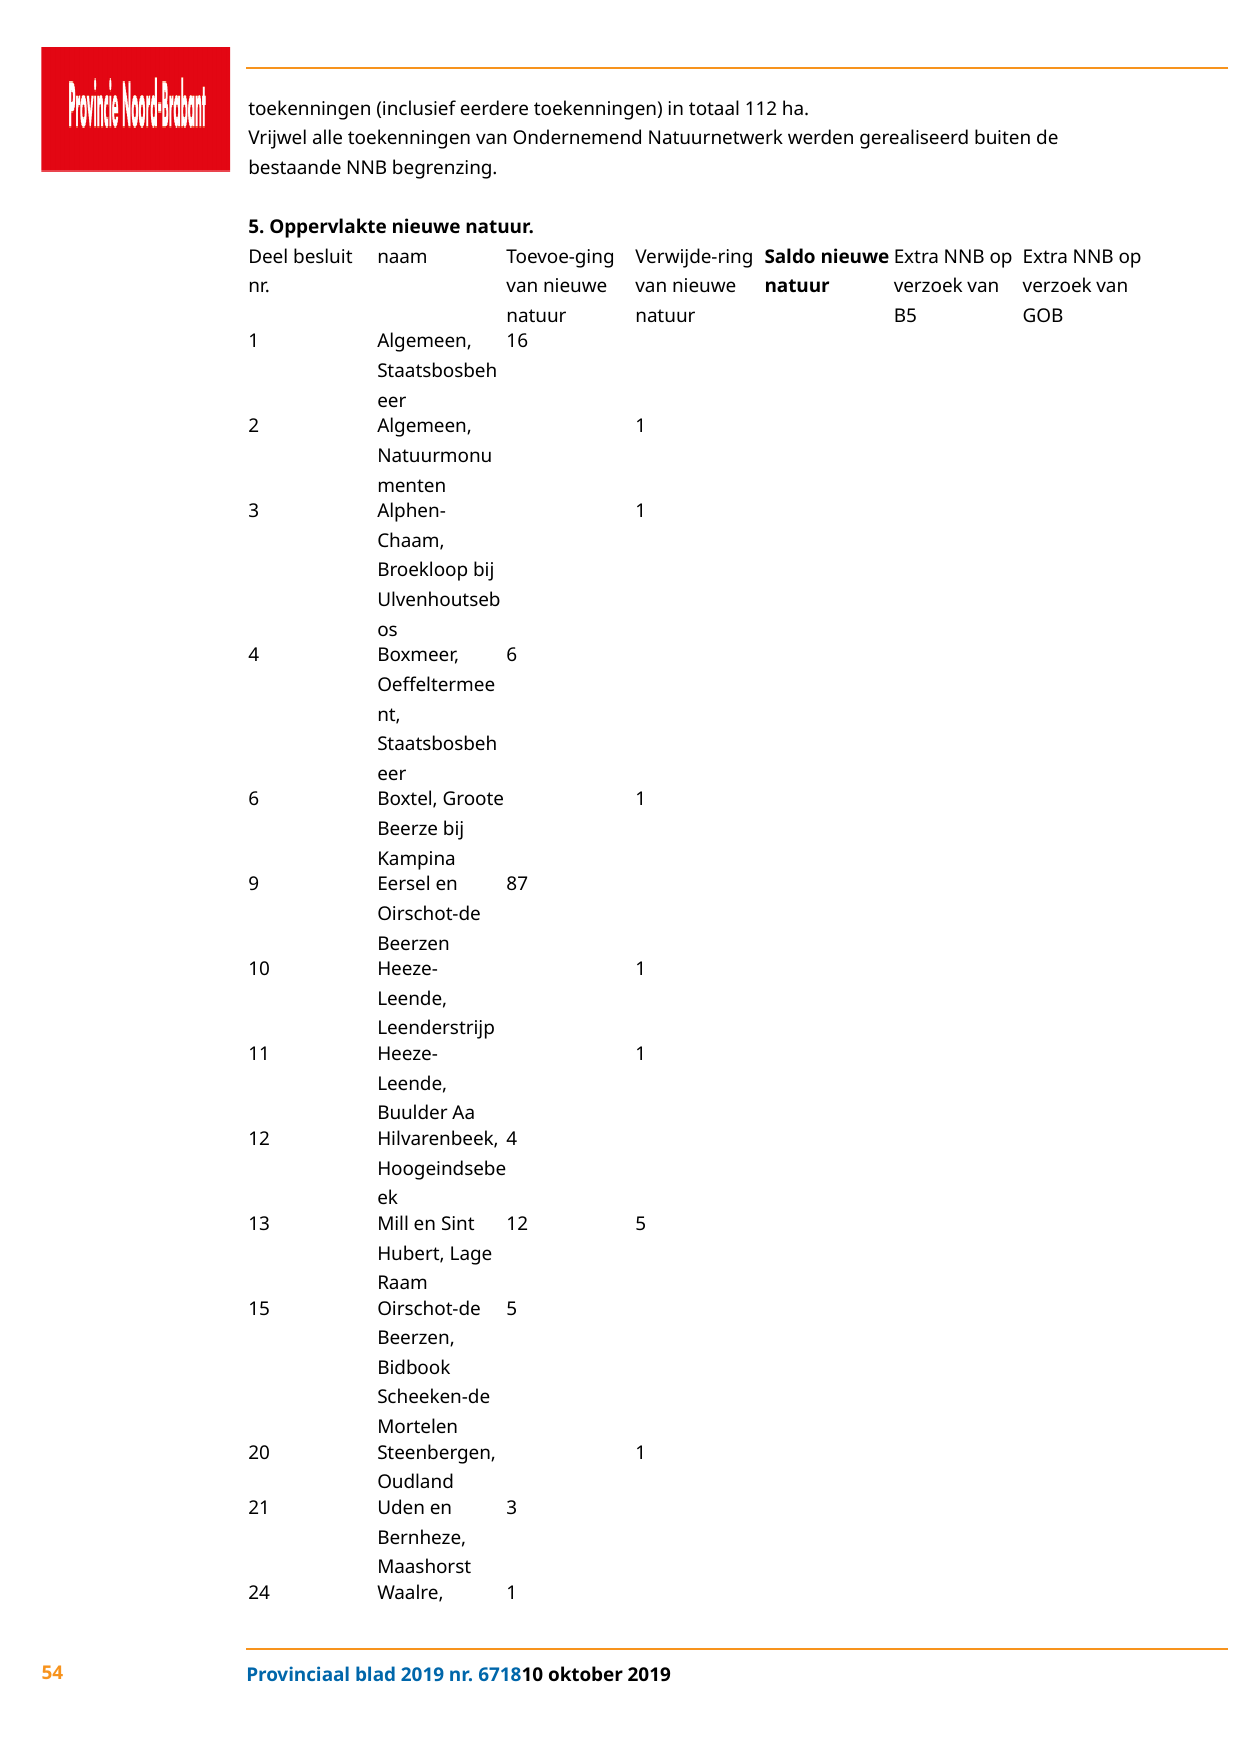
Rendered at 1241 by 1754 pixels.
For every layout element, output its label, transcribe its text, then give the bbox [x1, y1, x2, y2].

table_cell 1 [506, 1579, 635, 1605]
table_cell Uden en Bernheze, Maashorst [377, 1494, 506, 1579]
table_cell 1 [635, 786, 764, 871]
table_cell Algemeen, Staatsbosbeheer [377, 328, 506, 413]
table_cell [764, 955, 893, 1040]
table_cell 4 [506, 1125, 635, 1210]
table_cell [894, 1494, 1022, 1579]
table_cell [506, 1439, 635, 1494]
text Vrijwel alle toekenningen van Ondernemend Natuurnetwerk werden gerealiseerd buiten de bestaande NNB begrenzing. [248, 124, 1152, 180]
table_cell [894, 955, 1022, 1040]
table_cell 6 [506, 642, 635, 786]
table_cell [1023, 1494, 1152, 1579]
table_cell [635, 1125, 764, 1210]
table_cell Hilvarenbeek, Hoogeindsebeek [377, 1125, 506, 1210]
table_cell [764, 1125, 893, 1210]
table_cell 3 [248, 498, 377, 642]
table_cell 1 [635, 1439, 764, 1494]
table_cell [894, 1579, 1022, 1605]
table_header Verwijde-ring van nieuwe natuur [635, 243, 764, 328]
table_cell 9 [248, 871, 377, 955]
table_cell 11 [248, 1040, 377, 1125]
table_header Saldo nieuwe natuur [764, 243, 893, 328]
table_cell [764, 1494, 893, 1579]
table_cell [1023, 871, 1152, 955]
table_cell [764, 786, 893, 871]
table_cell 6 [248, 786, 377, 871]
table_cell [894, 328, 1022, 413]
table_cell [894, 498, 1022, 642]
table_cell Boxtel, Groote Beerze bij Kampina [377, 786, 506, 871]
table_cell [1023, 1040, 1152, 1125]
table_cell [764, 1579, 893, 1605]
table_cell [635, 1295, 764, 1439]
table_cell [764, 328, 893, 413]
table_cell [894, 786, 1022, 871]
table_header naam [377, 243, 506, 328]
table_cell 12 [506, 1210, 635, 1295]
table_cell 5 [506, 1295, 635, 1439]
table_cell [894, 1439, 1022, 1494]
picture [41, 47, 231, 172]
table_cell [635, 642, 764, 786]
table_cell 12 [248, 1125, 377, 1210]
table_cell 16 [506, 328, 635, 413]
table_cell 1 [635, 955, 764, 1040]
table_cell [1023, 498, 1152, 642]
table_cell [635, 1579, 764, 1605]
table_cell [1023, 1579, 1152, 1605]
table_cell [894, 642, 1022, 786]
table_cell [1023, 786, 1152, 871]
text 5. Oppervlakte nieuwe natuur. [248, 213, 1152, 239]
table_cell [764, 871, 893, 955]
table_cell 15 [248, 1295, 377, 1439]
table_cell [764, 642, 893, 786]
table_cell 87 [506, 871, 635, 955]
table_cell [506, 413, 635, 497]
table_cell Alphen-Chaam, Broekloop bij Ulvenhoutsebos [377, 498, 506, 642]
table_cell [506, 1040, 635, 1125]
table_cell 24 [248, 1579, 377, 1605]
table_header Deel besluit nr. [248, 243, 377, 328]
table_cell Mill en Sint Hubert, Lage Raam [377, 1210, 506, 1295]
table_cell [506, 498, 635, 642]
table_cell [894, 1125, 1022, 1210]
table_cell [1023, 1125, 1152, 1210]
table_cell 4 [248, 642, 377, 786]
table_cell [1023, 1439, 1152, 1494]
table_cell [1023, 328, 1152, 413]
table_cell 1 [635, 498, 764, 642]
table_cell 1 [635, 1040, 764, 1125]
table_cell [1023, 955, 1152, 1040]
table_cell 20 [248, 1439, 377, 1494]
table_cell [506, 786, 635, 871]
table_cell 10 [248, 955, 377, 1040]
table_cell 5 [635, 1210, 764, 1295]
table_cell [1023, 1295, 1152, 1439]
table_header Toevoe-ging van nieuwe natuur [506, 243, 635, 328]
table_cell Waalre, [377, 1579, 506, 1605]
table_cell 1 [248, 328, 377, 413]
table_cell [894, 1210, 1022, 1295]
table_cell 2 [248, 413, 377, 497]
table_cell Heeze-Leende, Leenderstrijp [377, 955, 506, 1040]
table_cell [506, 955, 635, 1040]
table_cell [635, 328, 764, 413]
table_cell [1023, 413, 1152, 497]
table_cell [635, 1494, 764, 1579]
table_cell [1023, 1210, 1152, 1295]
table_cell [764, 413, 893, 497]
table_cell 1 [635, 413, 764, 497]
table_cell Steenbergen, Oudland [377, 1439, 506, 1494]
table_cell Eersel en Oirschot-de Beerzen [377, 871, 506, 955]
table_cell Heeze-Leende, Buulder Aa [377, 1040, 506, 1125]
table_cell [1023, 642, 1152, 786]
table_cell [764, 498, 893, 642]
table_header Extra NNB op verzoek van B5 [894, 243, 1022, 328]
table_cell [894, 1040, 1022, 1125]
table_cell Algemeen, Natuurmonumenten [377, 413, 506, 497]
table_cell [894, 871, 1022, 955]
table_cell Oirschot-de Beerzen, Bidbook Scheeken-de Mortelen [377, 1295, 506, 1439]
table_cell [894, 1295, 1022, 1439]
text toekenningen (inclusief eerdere toekenningen) in totaal 112 ha. [248, 95, 1152, 121]
table_cell 13 [248, 1210, 377, 1295]
table_header Extra NNB op verzoek van GOB [1023, 243, 1152, 328]
table_cell [764, 1210, 893, 1295]
table_cell Boxmeer, Oeffeltermeent, Staatsbosbeheer [377, 642, 506, 786]
table_cell 21 [248, 1494, 377, 1579]
table_cell 3 [506, 1494, 635, 1579]
table_cell [894, 413, 1022, 497]
table_cell [635, 871, 764, 955]
table_cell [764, 1439, 893, 1494]
table_cell [764, 1040, 893, 1125]
table_cell [764, 1295, 893, 1439]
